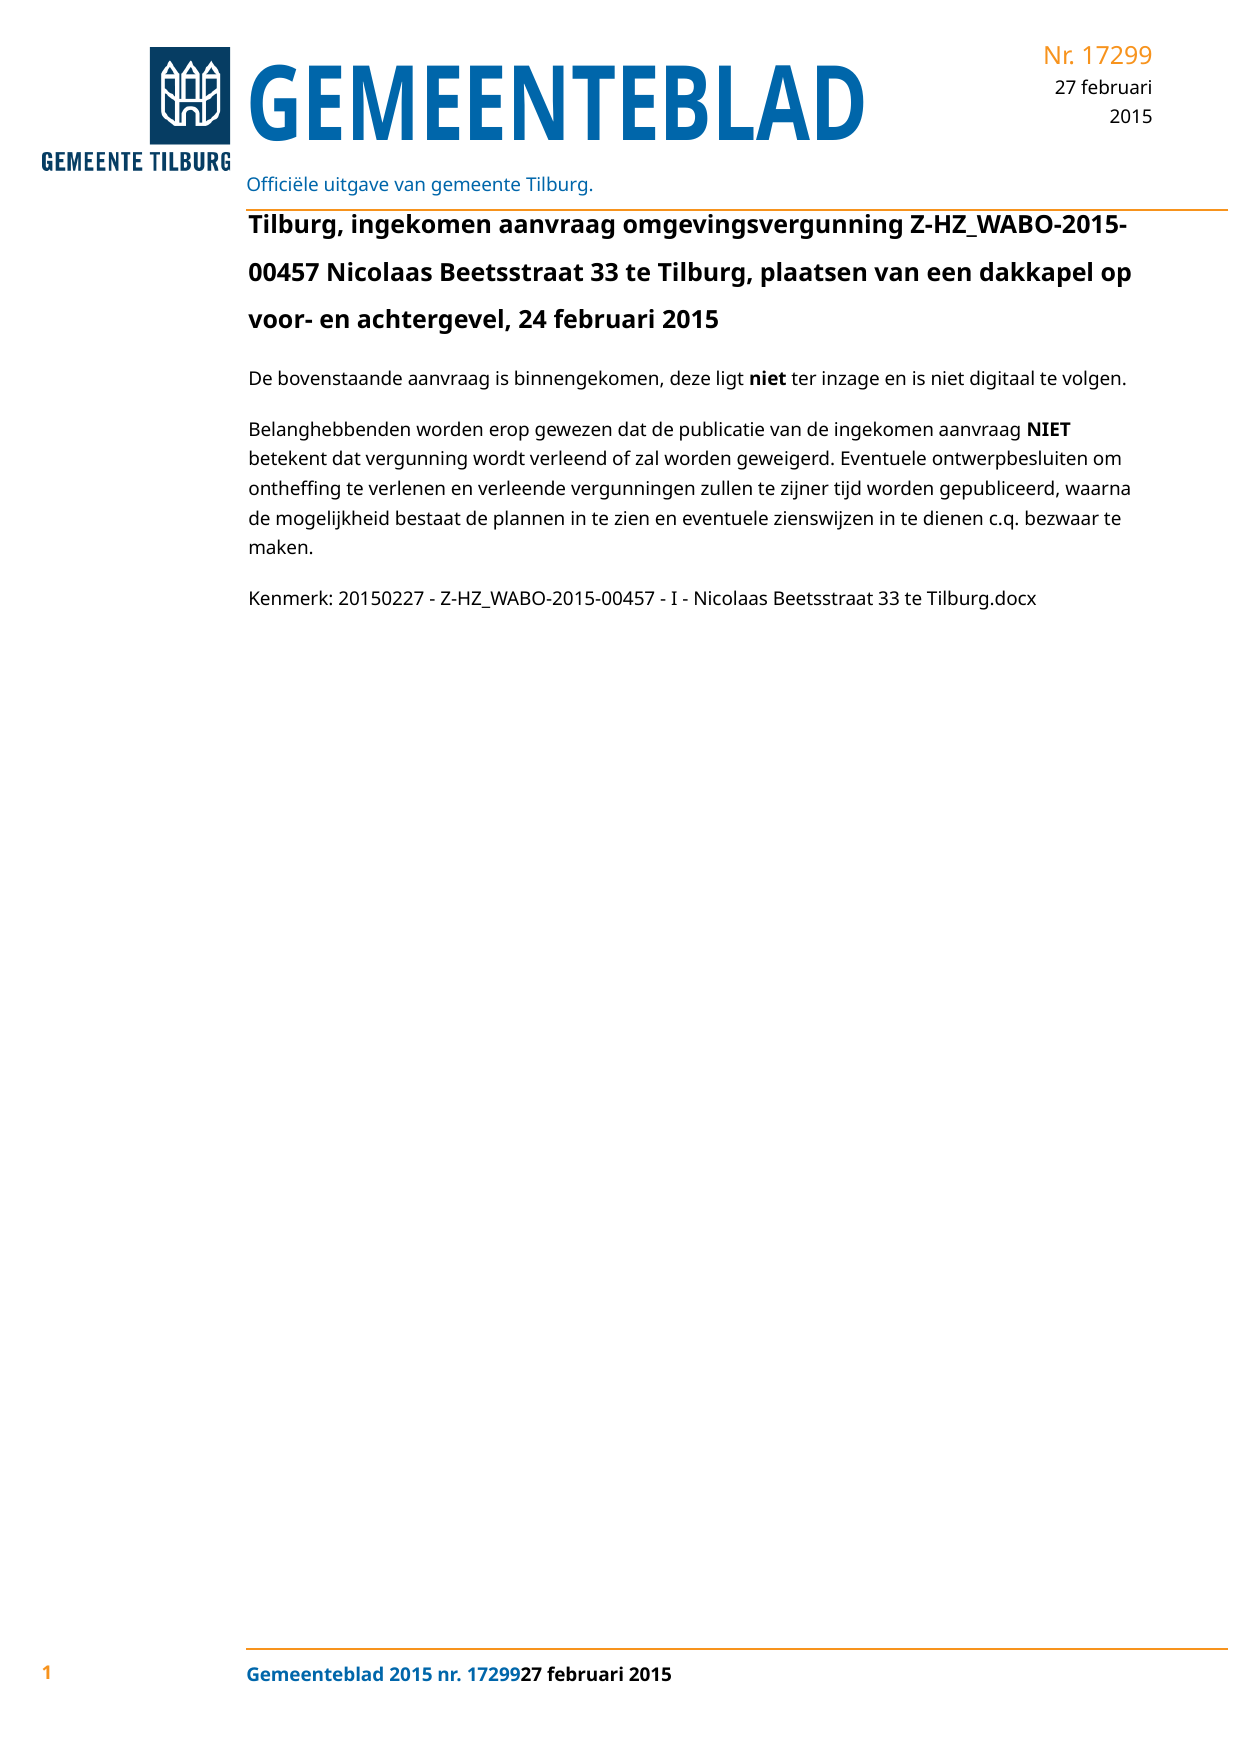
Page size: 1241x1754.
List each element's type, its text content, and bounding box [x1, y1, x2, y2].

text Kenmerk: 20150227 - Z-HZ_WABO-2015-00457 - I - Nicolaas Beetsstraat 33 te Tilburg.docx [248, 585, 1152, 610]
picture [41, 47, 231, 172]
text De bovenstaande aanvraag is binnengekomen, deze ligt niet ter inzage en is niet digitaal te volgen. [248, 366, 1152, 391]
text Belanghebbenden worden erop gewezen dat de publicatie van de ingekomen aanvraag NIET betekent dat vergunning wordt verleend of zal worden geweigerd. Eventuele ontwerpbesluiten om ontheffing te verlenen en verleende vergunningen zullen te zijner tijd worden gepubliceerd, waarna de mogelijkheid bestaat de plannen in te zien en eventuele zienswijzen in te dienen c.q. bezwaar te maken. [248, 416, 1152, 560]
text Tilburg, ingekomen aanvraag omgevingsvergunning Z-HZ_WABO-2015-00457 Nicolaas Beetsstraat 33 te Tilburg, plaatsen van een dakkapel op voor- en achtergevel, 24 februari 2015 [248, 211, 1152, 336]
